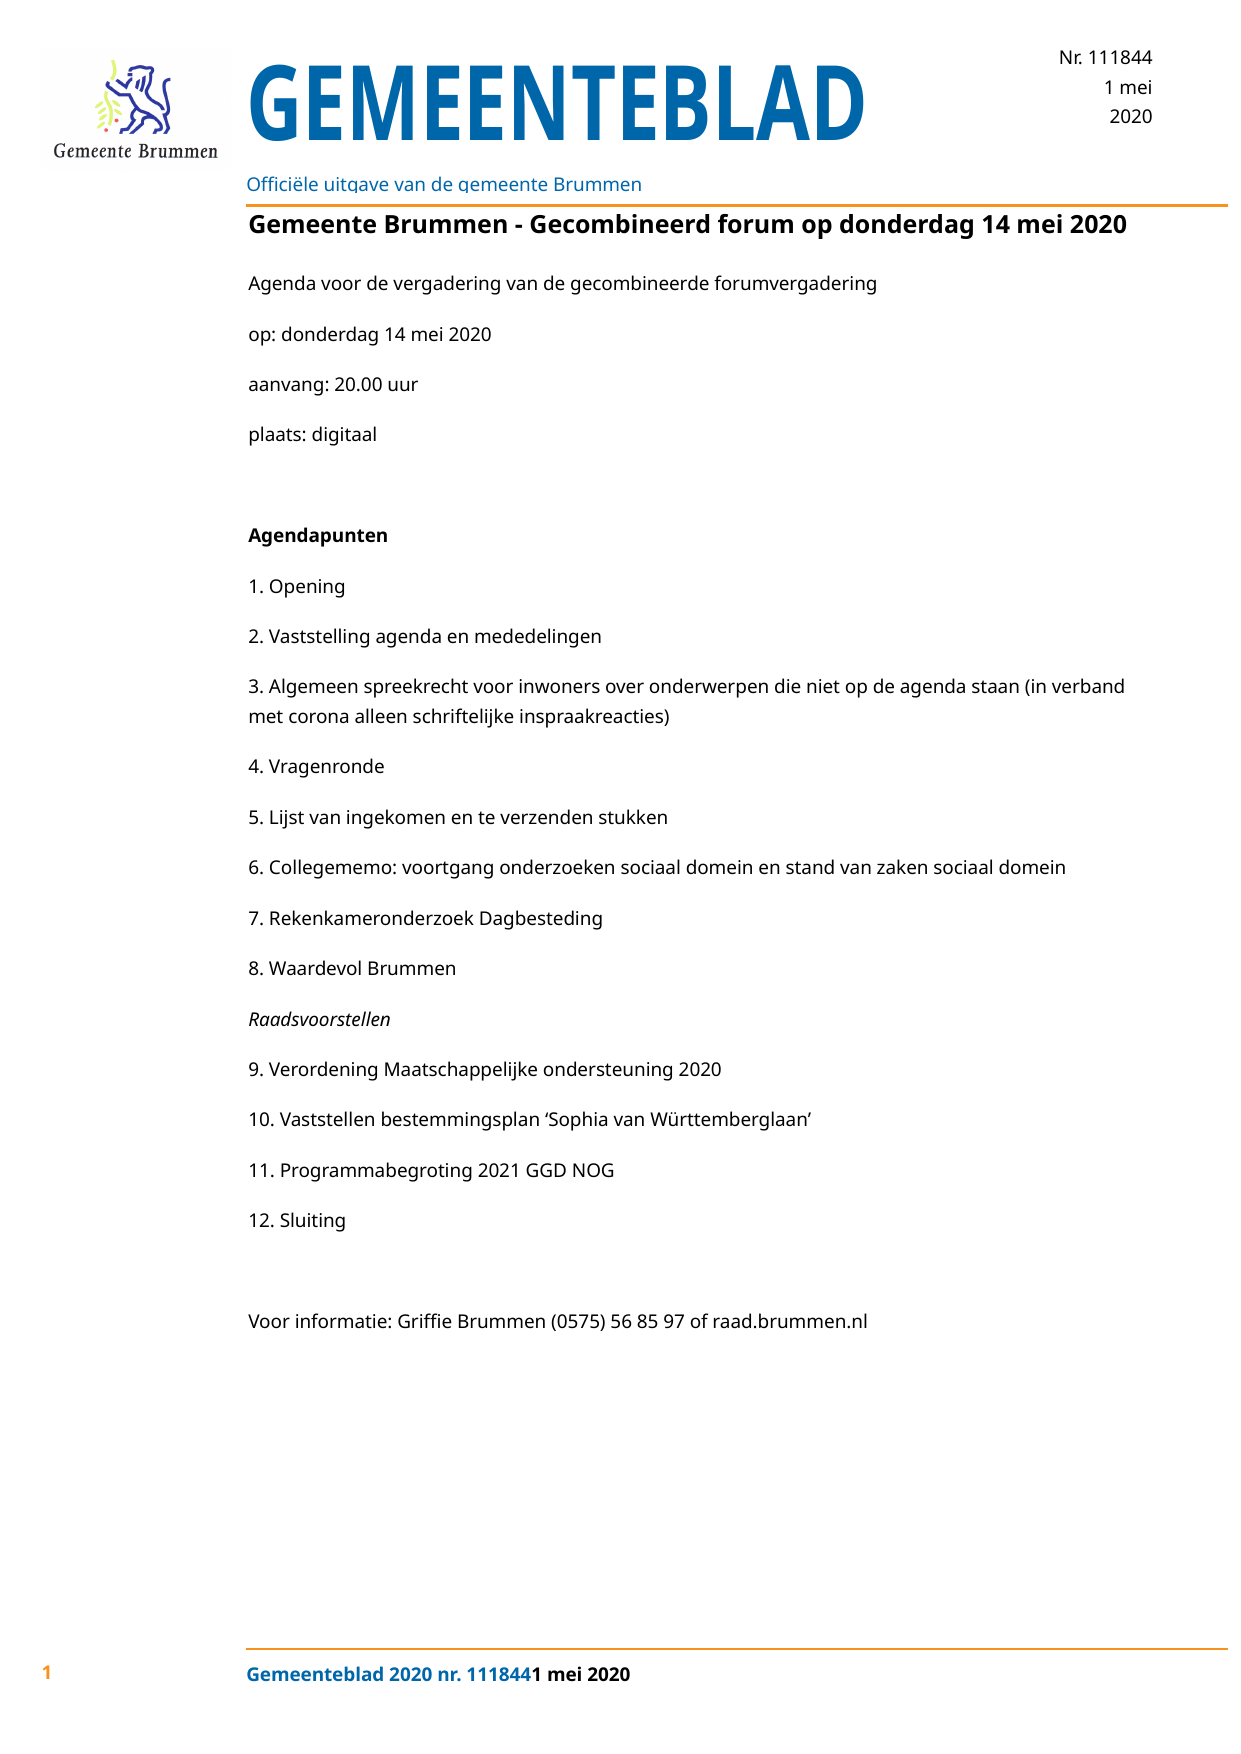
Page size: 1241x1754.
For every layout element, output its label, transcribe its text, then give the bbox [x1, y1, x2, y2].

text 8. Waardevol Brummen [248, 955, 1152, 981]
text 4. Vragenronde [248, 754, 1152, 779]
text 12. Sluiting [248, 1207, 1152, 1233]
text 3. Algemeen spreekrecht voor inwoners over onderwerpen die niet op de agenda staan (in verband met corona alleen schriftelijke inspraakreacties) [248, 674, 1152, 729]
text Agenda voor de vergadering van de gecombineerde forumvergadering [248, 270, 1152, 296]
text Agendapunten [248, 522, 1152, 548]
text 9. Verordening Maatschappelijke ondersteuning 2020 [248, 1056, 1152, 1082]
text op: donderdag 14 mei 2020 [248, 321, 1152, 346]
text 6. Collegememo: voortgang onderzoeken sociaal domein en stand van zaken sociaal domein [248, 854, 1152, 880]
text 11. Programmabegroting 2021 GGD NOG [248, 1157, 1152, 1183]
text plaats: digitaal [248, 422, 1152, 447]
text 5. Lijst van ingekomen en te verzenden stukken [248, 804, 1152, 830]
text 7. Rekenkameronderzoek Dagbesteding [248, 905, 1152, 931]
text Raadsvoorstellen [248, 1006, 1152, 1031]
text Gemeente Brummen - Gecombineerd forum op donderdag 14 mei 2020 [248, 207, 1152, 241]
text aanvang: 20.00 uur [248, 371, 1152, 397]
text 10. Vaststellen bestemmingsplan ‘Sophia van Württemberglaan’ [248, 1107, 1152, 1132]
text Voor informatie: Griffie Brummen (0575) 56 85 97 of raad.brummen.nl [248, 1308, 1152, 1334]
text 2. Vaststelling agenda en mededelingen [248, 623, 1152, 649]
text 1. Opening [248, 573, 1152, 598]
picture [41, 47, 231, 172]
